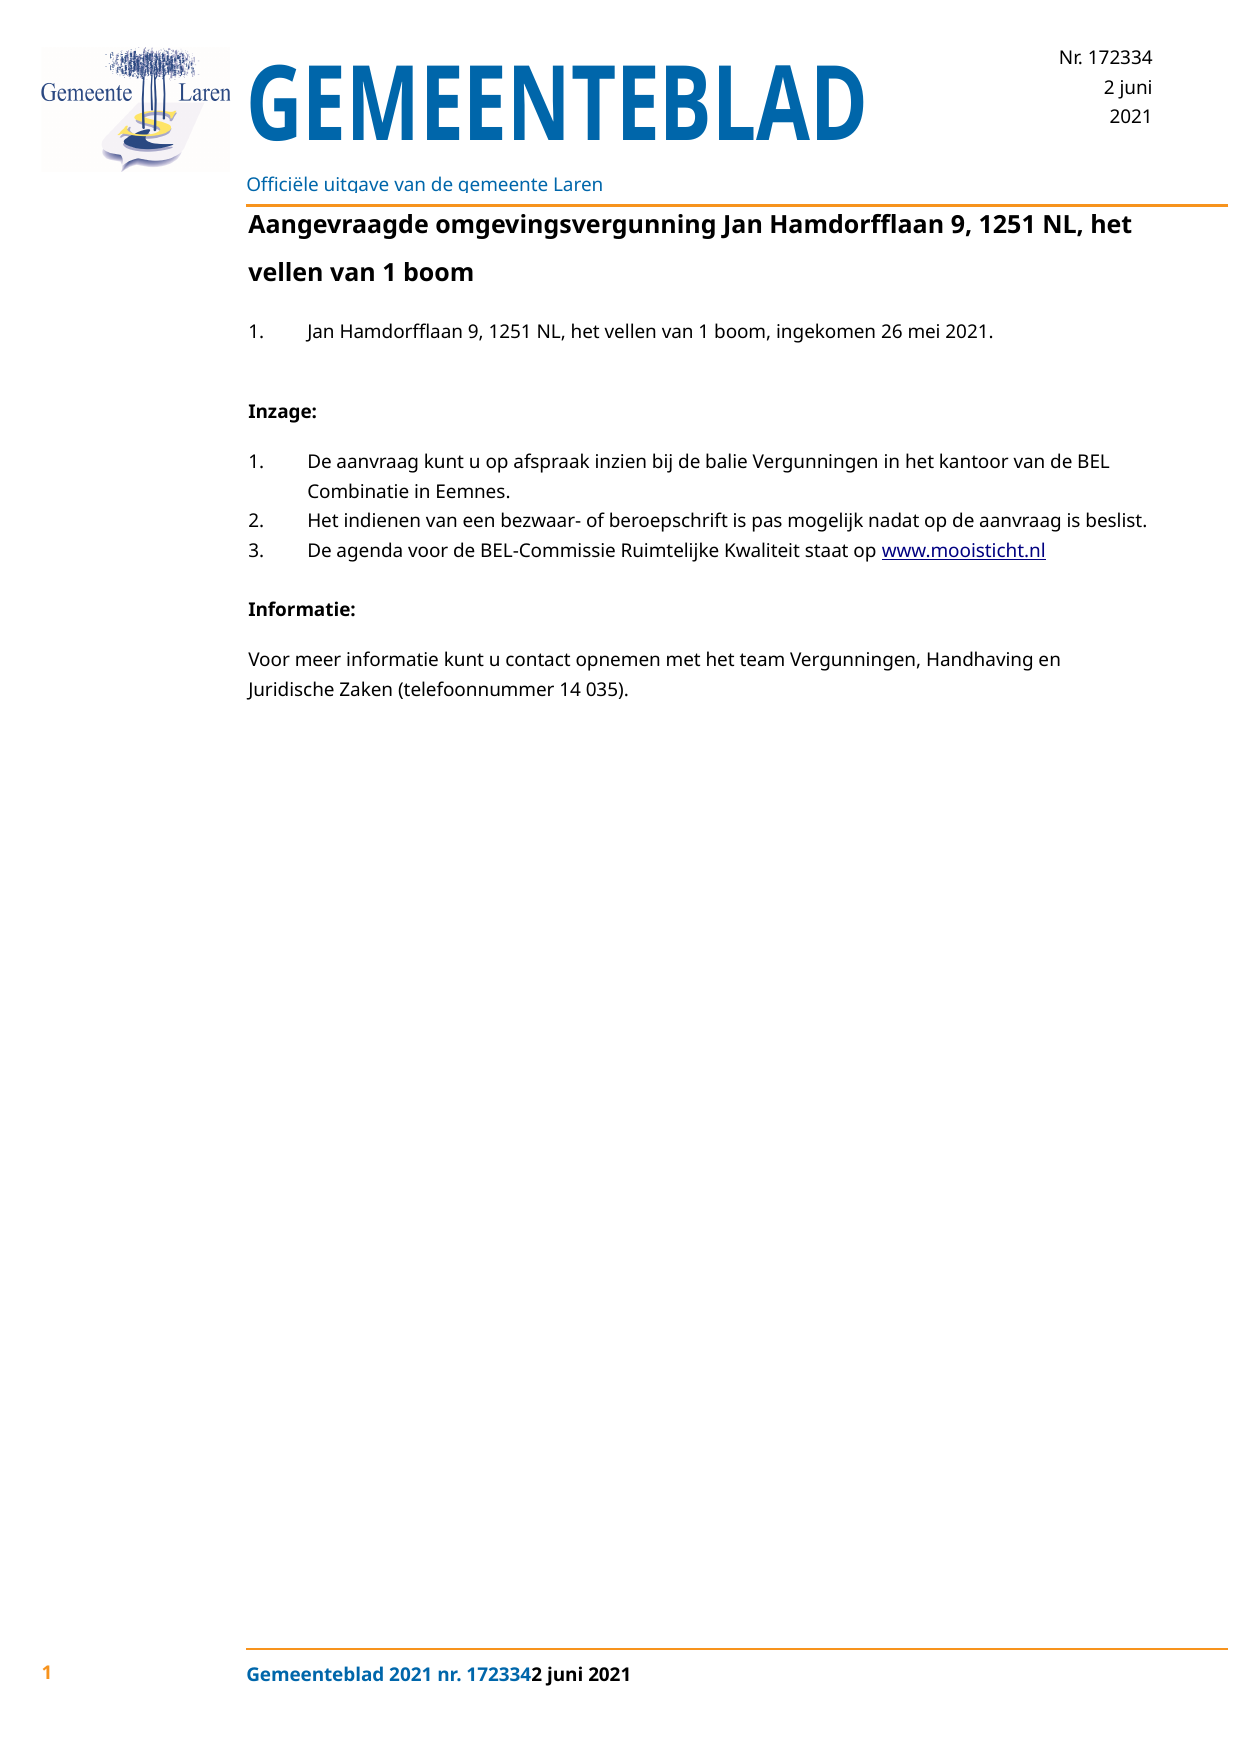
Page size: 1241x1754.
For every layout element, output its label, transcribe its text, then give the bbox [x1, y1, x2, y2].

text Voor meer informatie kunt u contact opnemen met het team Vergunningen, Handhaving en Juridische Zaken (telefoonnummer 14 035). [248, 647, 1152, 702]
list Jan Hamdorfflaan 9, 1251 NL, het vellen van 1 boom, ingekomen 26 mei 2021. [248, 318, 1152, 344]
picture [41, 47, 231, 172]
list De agenda voor de BEL-Commissie Ruimtelijke Kwaliteit staat op www.mooisticht.nl [248, 537, 1152, 563]
text Informatie: [248, 596, 1152, 622]
list Het indienen van een bezwaar- of beroepschrift is pas mogelijk nadat op de aanvraag is beslist. [248, 507, 1152, 533]
text Aangevraagde omgevingsvergunning Jan Hamdorfflaan 9, 1251 NL, het vellen van 1 boom [248, 207, 1152, 288]
list De aanvraag kunt u op afspraak inzien bij de balie Vergunningen in het kantoor van de BEL Combinatie in Eemnes. [248, 448, 1152, 504]
text Inzage: [248, 398, 1152, 424]
